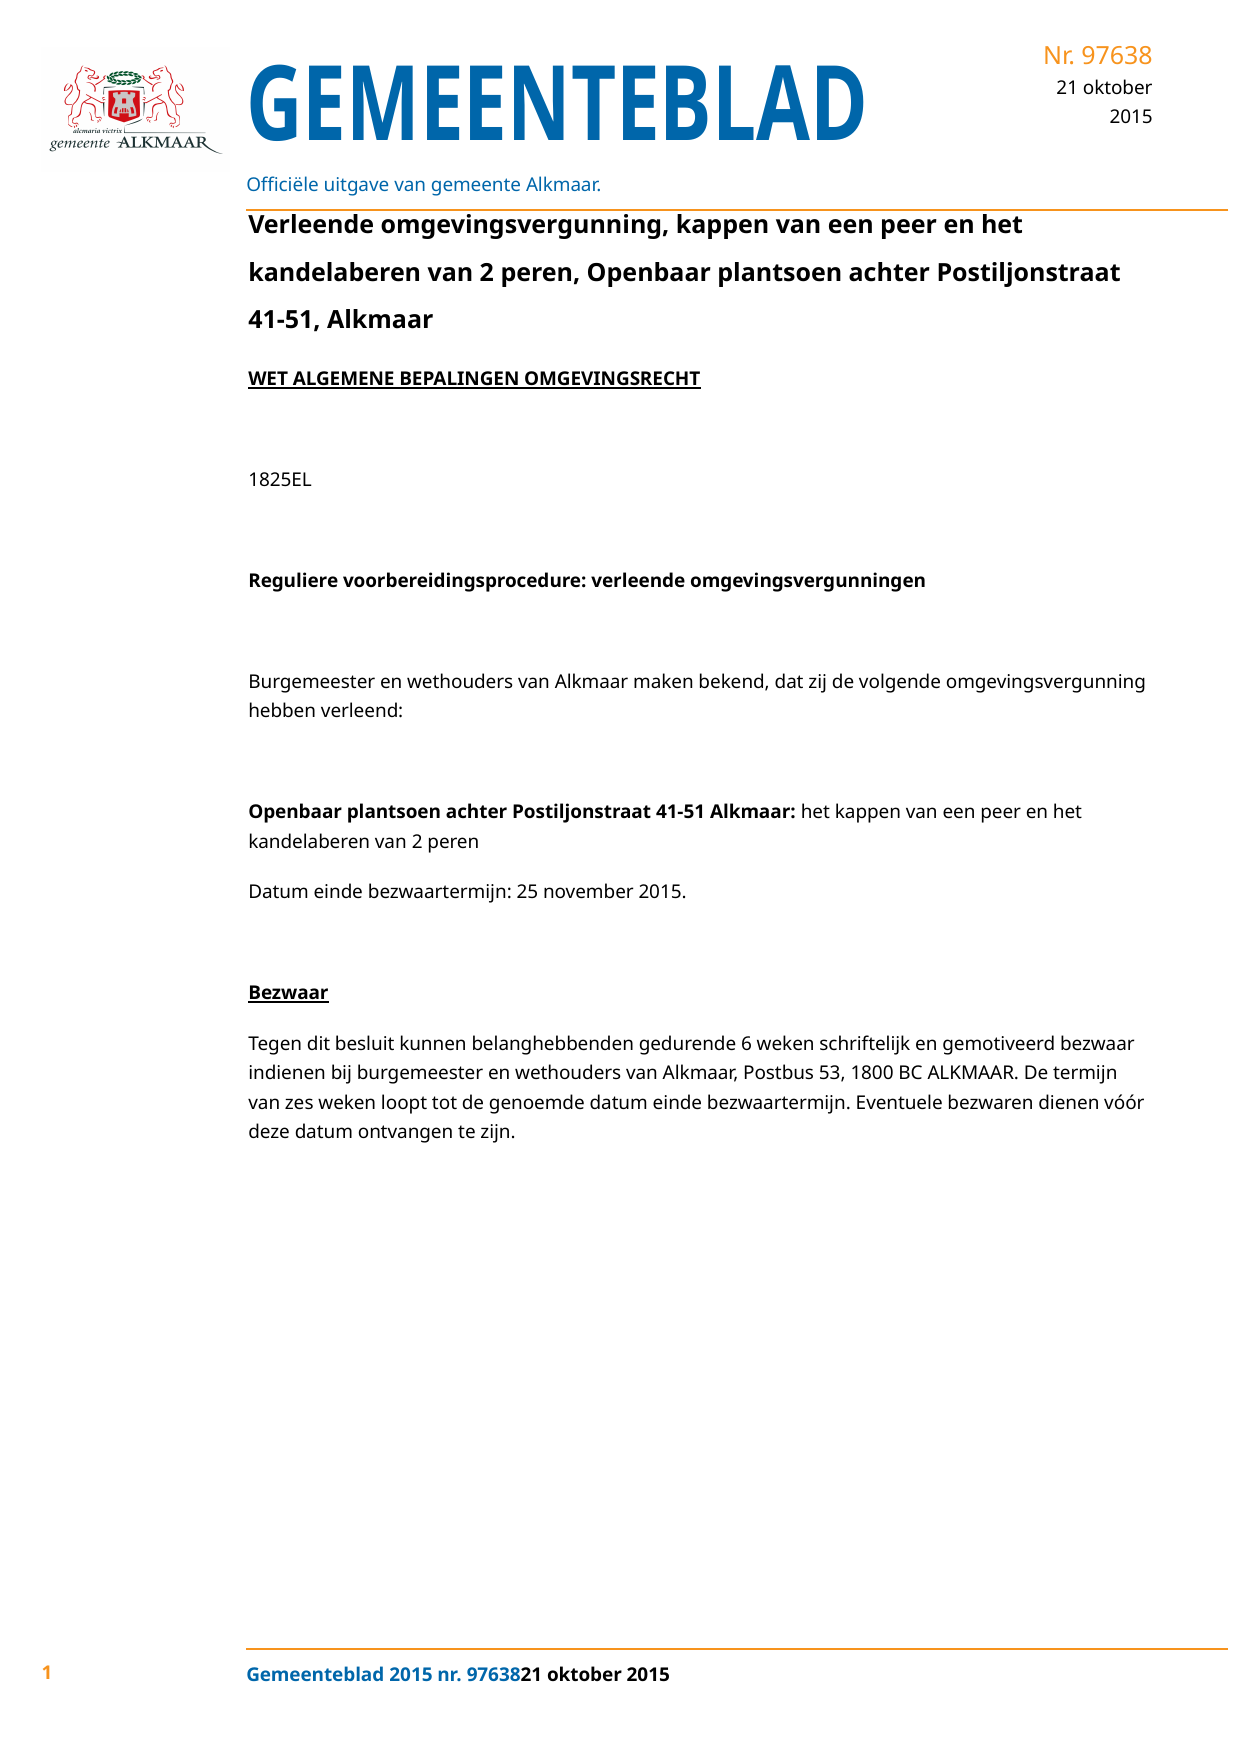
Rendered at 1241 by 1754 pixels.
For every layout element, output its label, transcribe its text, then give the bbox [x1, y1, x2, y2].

text Datum einde bezwaartermijn: 25 november 2015. [248, 878, 1152, 904]
text Tegen dit besluit kunnen belanghebbenden gedurende 6 weken schriftelijk en gemotiveerd bezwaar indienen bij burgemeester en wethouders van Alkmaar, Postbus 53, 1800 BC ALKMAAR. De termijn van zes weken loopt tot de genoemde datum einde bezwaartermijn. Eventuele bezwaren dienen vóór deze datum ontvangen te zijn. [248, 1030, 1152, 1144]
text WET ALGEMENE BEPALINGEN OMGEVINGSRECHT [248, 366, 1152, 391]
picture [41, 47, 231, 172]
text Burgemeester en wethouders van Alkmaar maken bekend, dat zij de volgende omgevingsvergunning hebben verleend: [248, 668, 1152, 723]
text Reguliere voorbereidingsprocedure: verleende omgevingsvergunningen [248, 567, 1152, 593]
text Bezwaar [248, 979, 1152, 1005]
text Verleende omgevingsvergunning, kappen van een peer en het kandelaberen van 2 peren, Openbaar plantsoen achter Postiljonstraat 41-51, Alkmaar [248, 211, 1152, 336]
text 1825EL [248, 466, 1152, 492]
text Openbaar plantsoen achter Postiljonstraat 41-51 Alkmaar: het kappen van een peer en het kandelaberen van 2 peren [248, 798, 1152, 854]
